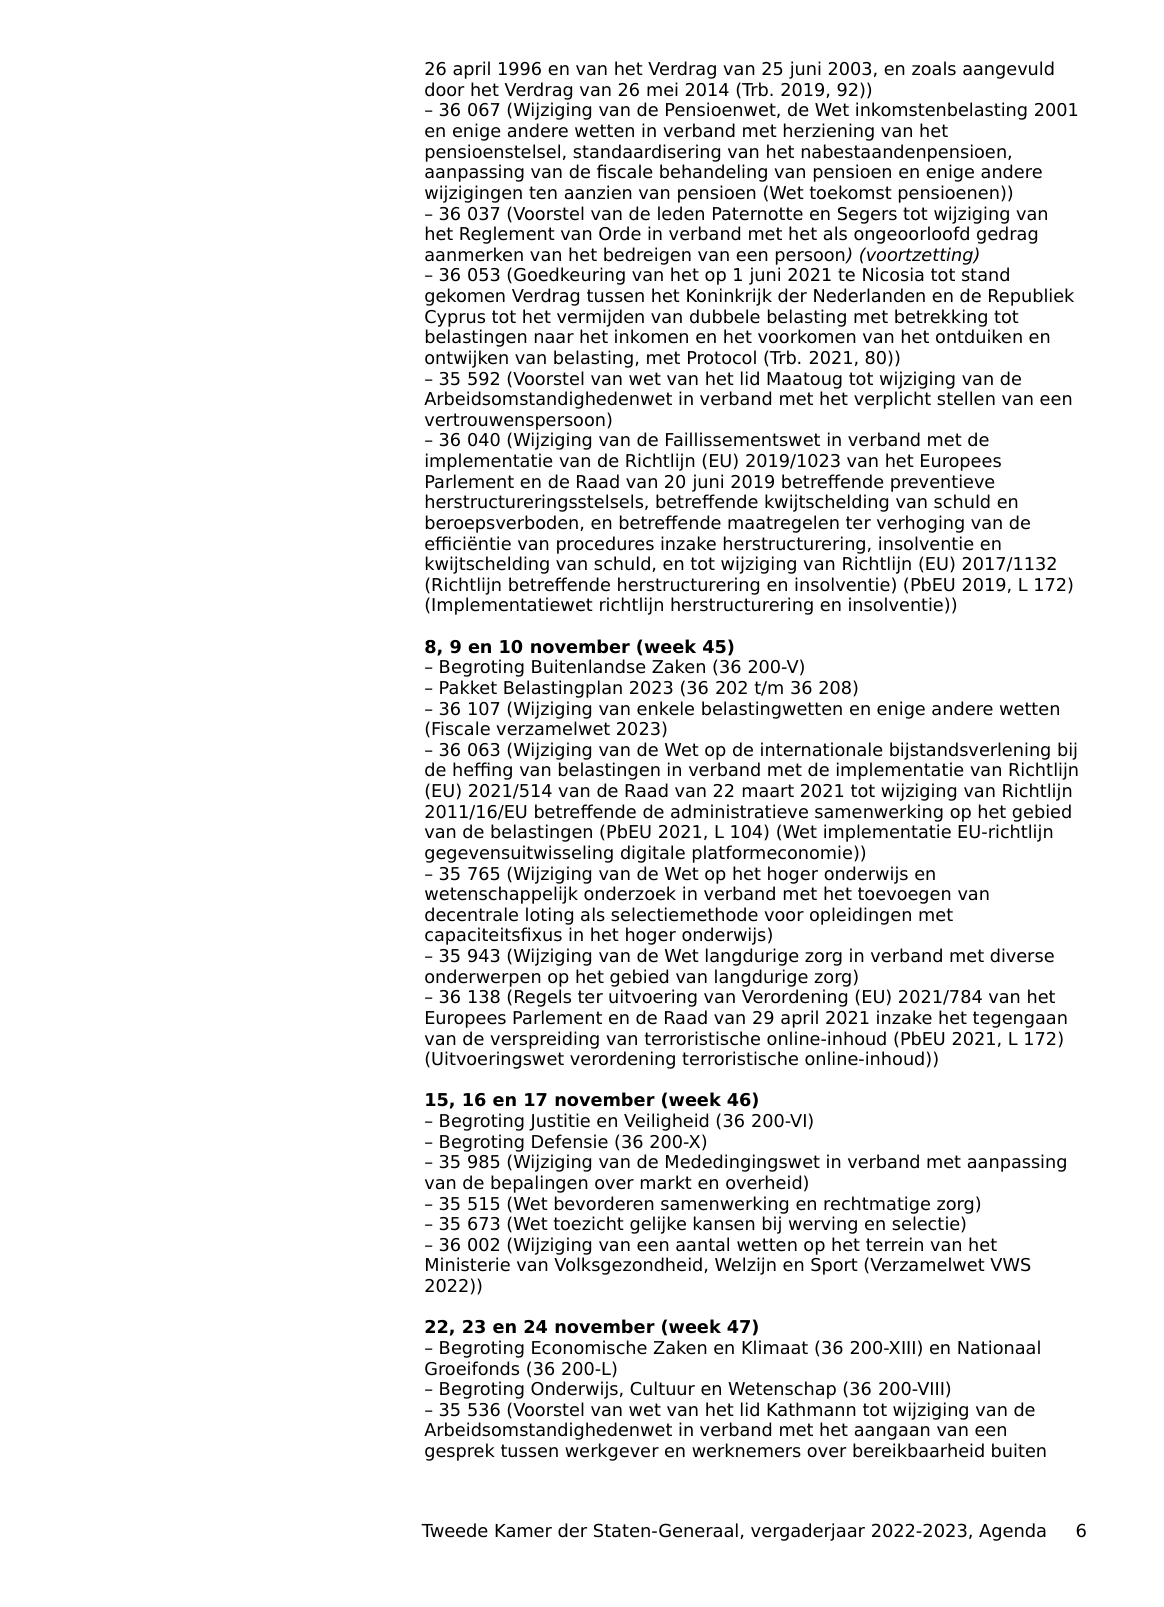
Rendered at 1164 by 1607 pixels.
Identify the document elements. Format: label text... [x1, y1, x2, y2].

table_cell [401, 616, 418, 637]
table_cell [401, 946, 418, 987]
table_cell [77, 657, 401, 678]
table_cell – 36 067 (Wijziging van de Pensioenwet, de Wet inkomstenbelasting 2001 en enige andere wetten in verband met herziening van het pensioenstelsel, standaardisering van het nabestaandenpensioen, aanpassing van de fiscale behandeling van pensioen en enige andere wijzigingen ten aanzien van pensioen (Wet toekomst pensioenen)) [418, 100, 1087, 203]
table_cell [77, 1214, 401, 1235]
table_cell – 35 592 (Voorstel van wet van het lid Maatoug tot wijziging van de Arbeidsomstandighedenwet in verband met het verplicht stellen van een vertrouwenspersoon) [418, 369, 1087, 430]
table_cell [77, 637, 401, 657]
table_cell [401, 1070, 418, 1090]
table_cell [77, 100, 401, 203]
table_cell – Begroting Economische Zaken en Klimaat (36 200-XIII) en Nationaal Groeifonds (36 200-L) [418, 1338, 1087, 1379]
table_cell [77, 1111, 401, 1132]
table_cell – 36 053 (Goedkeuring van het op 1 juni 2021 te Nicosia tot stand gekomen Verdrag tussen het Koninkrijk der Nederlanden en de Republiek Cyprus tot het vermijden van dubbele belasting met betrekking tot belastingen naar het inkomen en het voorkomen van het ontduiken en ontwijken van belasting, met Protocol (Trb. 2021, 80)) [418, 265, 1087, 368]
table_cell [401, 1400, 418, 1462]
table_cell [77, 1194, 401, 1214]
table_cell [77, 699, 401, 740]
table_cell [418, 1070, 1087, 1090]
table_cell [77, 1235, 401, 1297]
table_cell [401, 1132, 418, 1152]
table_cell – Begroting Buitenlandse Zaken (36 200-V) [418, 657, 1087, 678]
table_cell [401, 740, 418, 863]
table_cell [77, 265, 401, 368]
table_cell [401, 864, 418, 946]
table_cell [401, 1194, 418, 1214]
table_cell – 35 673 (Wet toezicht gelijke kansen bij werving en selectie) [418, 1214, 1087, 1235]
table_cell – Begroting Onderwijs, Cultuur en Wetenschap (36 200-VIII) [418, 1379, 1087, 1400]
table_cell [77, 987, 401, 1070]
table_cell [418, 616, 1087, 637]
table_cell [77, 1379, 401, 1400]
table_cell [77, 678, 401, 698]
table_cell [401, 1152, 418, 1193]
table_cell – 35 536 (Voorstel van wet van het lid Kathmann tot wijziging van de Arbeidsomstandighedenwet in verband met het aangaan van een gesprek tussen werkgever en werknemers over bereikbaarheid buiten [418, 1400, 1087, 1462]
table_cell – 36 037 (Voorstel van de leden Paternotte en Segers tot wijziging van het Reglement van Orde in verband met het als ongeoorloofd gedrag aanmerken van het bedreigen van een persoon) (voortzetting) [418, 204, 1087, 265]
table_cell [77, 1338, 401, 1379]
table_cell [77, 1070, 401, 1090]
table_cell [77, 1152, 401, 1193]
table_cell [77, 1400, 401, 1462]
table_cell – 35 943 (Wijziging van de Wet langdurige zorg in verband met diverse onderwerpen op het gebied van langdurige zorg) [418, 946, 1087, 987]
table_cell [77, 1090, 401, 1111]
table_cell 26 april 1996 en van het Verdrag van 25 juni 2003, en zoals aangevuld door het Verdrag van 26 mei 2014 (Trb. 2019, 92)) [418, 59, 1087, 100]
table_cell [77, 946, 401, 987]
table_cell – 36 002 (Wijziging van een aantal wetten op het terrein van het Ministerie van Volksgezondheid, Welzijn en Sport (Verzamelwet VWS 2022)) [418, 1235, 1087, 1297]
table_cell – Begroting Justitie en Veiligheid (36 200-VI) [418, 1111, 1087, 1132]
table_cell – 36 063 (Wijziging van de Wet op de internationale bijstandsverlening bij de heffing van belastingen in verband met de implementatie van Richtlijn (EU) 2021/514 van de Raad van 22 maart 2021 tot wijziging van Richtlijn 2011/16/EU betreffende de administratieve samenwerking op het gebied van de belastingen (PbEU 2021, L 104) (Wet implementatie EU-richtlijn gegevensuitwisseling digitale platformeconomie)) [418, 740, 1087, 863]
table_cell – 35 765 (Wijziging van de Wet op het hoger onderwijs en wetenschappelijk onderzoek in verband met het toevoegen van decentrale loting als selectiemethode voor opleidingen met capaciteitsfixus in het hoger onderwijs) [418, 864, 1087, 946]
table_cell [401, 1214, 418, 1235]
table_cell – Begroting Defensie (36 200-X) [418, 1132, 1087, 1152]
table_cell [401, 678, 418, 698]
table_cell 22, 23 en 24 november (week 47) [418, 1317, 1087, 1338]
table_cell [401, 699, 418, 740]
table_cell [401, 1379, 418, 1400]
table_cell [401, 987, 418, 1070]
table_cell – Pakket Belastingplan 2023 (36 202 t/m 36 208) [418, 678, 1087, 698]
table_cell – 35 985 (Wijziging van de Mededingingswet in verband met aanpassing van de bepalingen over markt en overheid) [418, 1152, 1087, 1193]
table_cell 8, 9 en 10 november (week 45) [418, 637, 1087, 657]
table_cell [418, 1297, 1087, 1317]
table_cell – 36 138 (Regels ter uitvoering van Verordening (EU) 2021/784 van het Europees Parlement en de Raad van 29 april 2021 inzake het tegengaan van de verspreiding van terroristische online-inhoud (PbEU 2021, L 172) (Uitvoeringswet verordening terroristische online-inhoud)) [418, 987, 1087, 1070]
table_cell [77, 204, 401, 265]
table_cell [77, 1317, 401, 1338]
table_cell [401, 100, 418, 203]
table_cell [401, 657, 418, 678]
table_cell [401, 369, 418, 430]
table_cell [77, 1297, 401, 1317]
table_cell – 36 107 (Wijziging van enkele belastingwetten en enige andere wetten (Fiscale verzamelwet 2023) [418, 699, 1087, 740]
table_cell [401, 430, 418, 616]
table_cell [401, 204, 418, 265]
table_cell [77, 1132, 401, 1152]
table_cell – 36 040 (Wijziging van de Faillissementswet in verband met de implementatie van de Richtlijn (EU) 2019/1023 van het Europees Parlement en de Raad van 20 juni 2019 betreffende preventieve herstructureringsstelsels, betreffende kwijtschelding van schuld en beroepsverboden, en betreffende maatregelen ter verhoging van de efficiëntie van procedures inzake herstructurering, insolventie en kwijtschelding van schuld, en tot wijziging van Richtlijn (EU) 2017/1132 (Richtlijn betreffende herstructurering en insolventie) (PbEU 2019, L 172) (Implementatiewet richtlijn herstructurering en insolventie)) [418, 430, 1087, 616]
table_cell [77, 740, 401, 863]
table_cell [401, 265, 418, 368]
table_cell [77, 616, 401, 637]
table_cell 15, 16 en 17 november (week 46) [418, 1090, 1087, 1111]
table_cell [401, 1297, 418, 1317]
table_cell [401, 1111, 418, 1132]
table_cell [401, 59, 418, 100]
table_cell [77, 430, 401, 616]
table_cell [77, 369, 401, 430]
table_cell – 35 515 (Wet bevorderen samenwerking en rechtmatige zorg) [418, 1194, 1087, 1214]
table_cell [77, 59, 401, 100]
table_cell [401, 1317, 418, 1338]
table_cell [401, 1235, 418, 1297]
table_cell [401, 1338, 418, 1379]
table_cell [77, 864, 401, 946]
table_cell [401, 637, 418, 657]
table_cell [401, 1090, 418, 1111]
